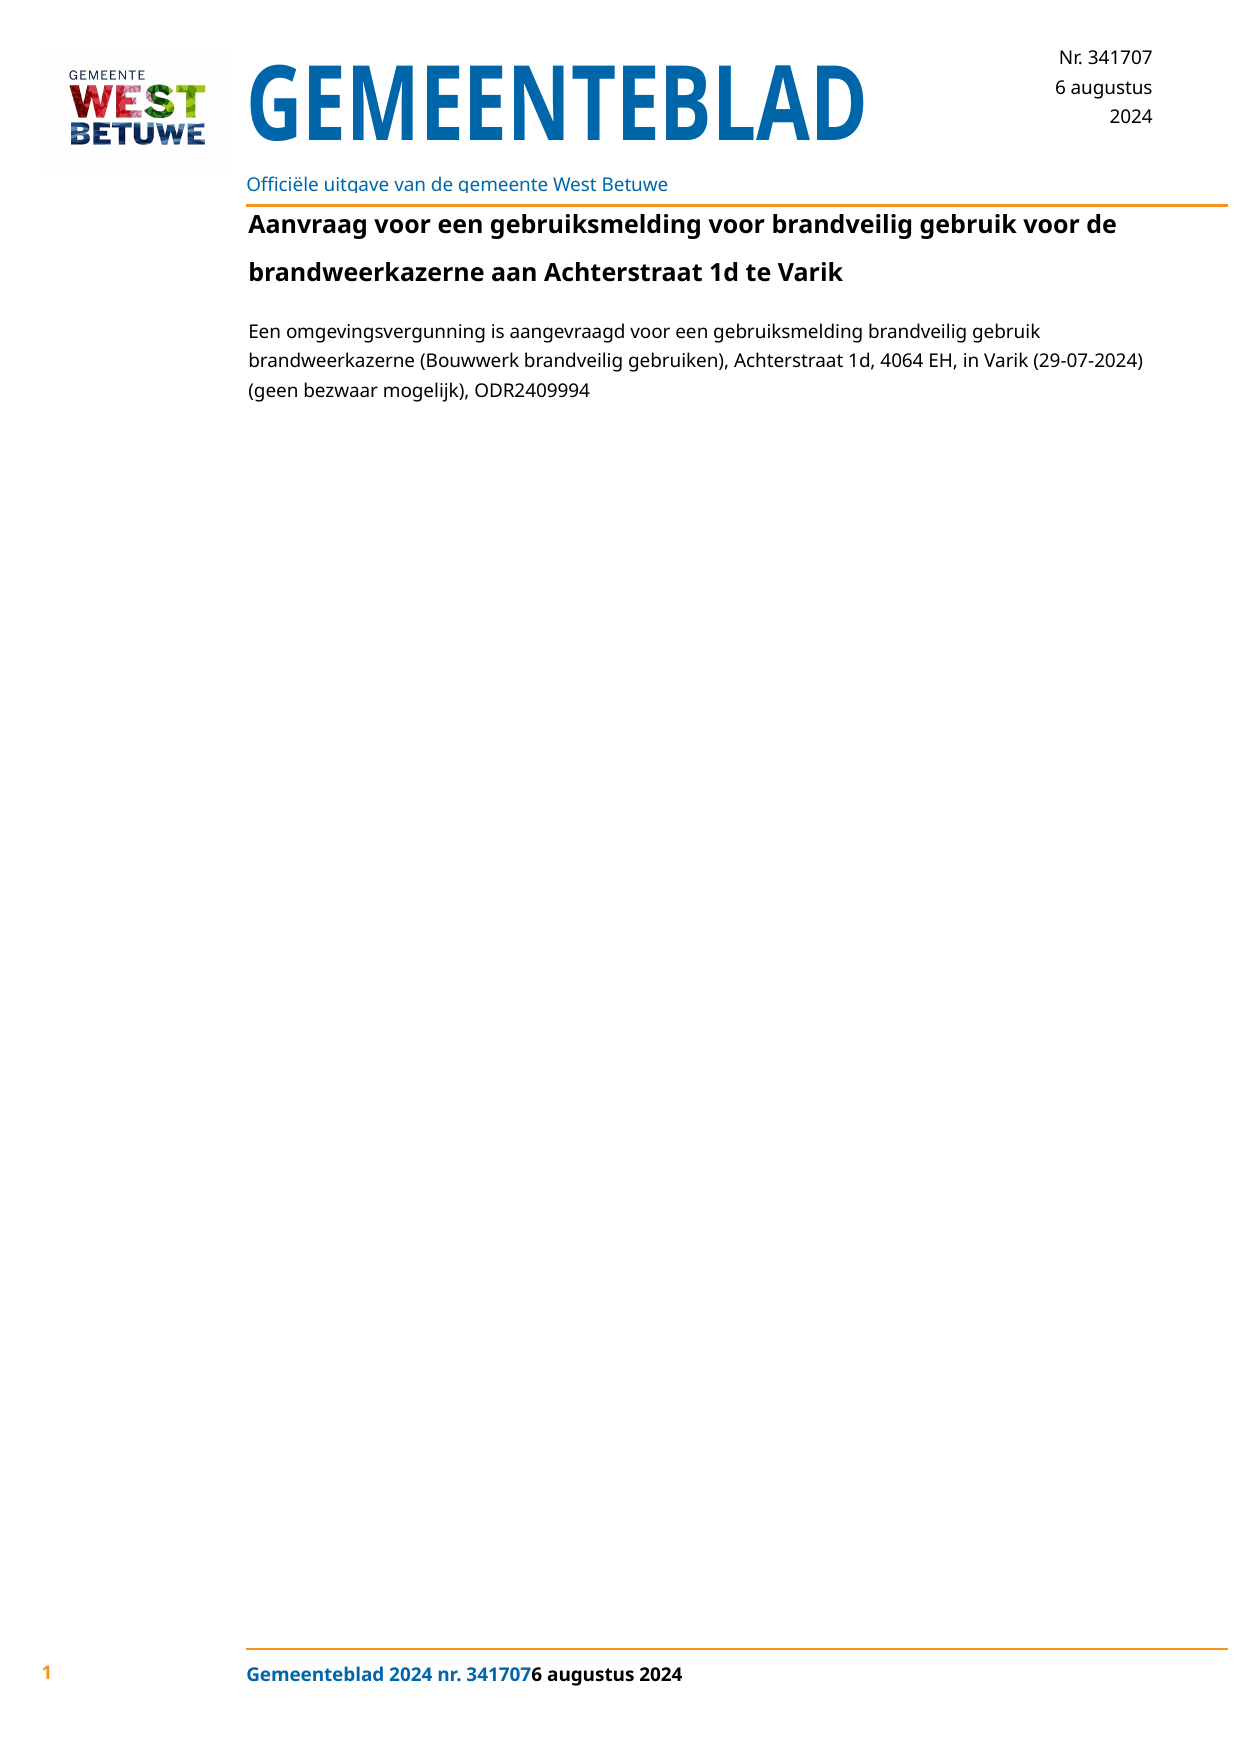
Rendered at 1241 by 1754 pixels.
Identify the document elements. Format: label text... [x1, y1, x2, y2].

text Een omgevingsvergunning is aangevraagd voor een gebruiksmelding brandveilig gebruik brandweerkazerne (Bouwwerk brandveilig gebruiken), Achterstraat 1d, 4064 EH, in Varik (29-07-2024) (geen bezwaar mogelijk), ODR2409994 [248, 318, 1152, 403]
text Aanvraag voor een gebruiksmelding voor brandveilig gebruik voor de brandweerkazerne aan Achterstraat 1d te Varik [248, 207, 1152, 288]
picture [41, 47, 231, 172]
